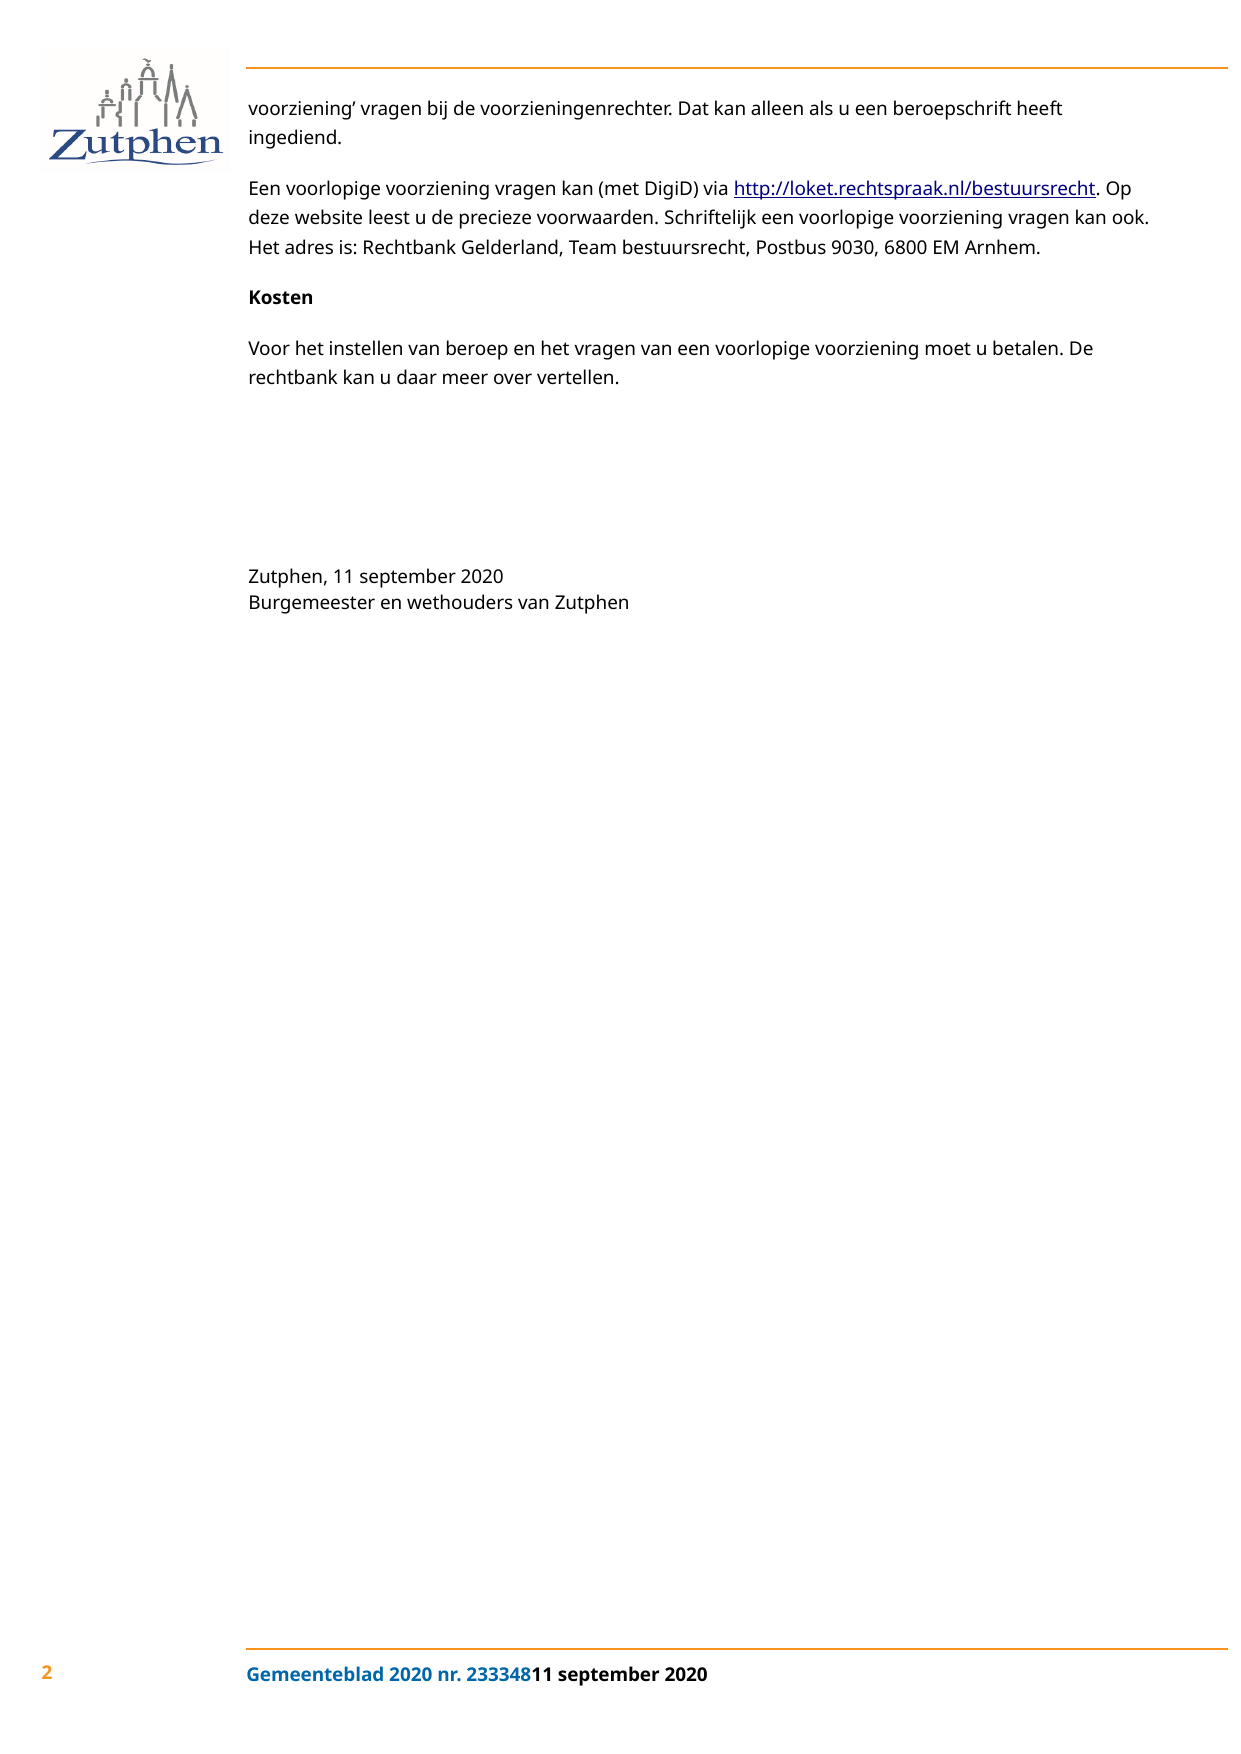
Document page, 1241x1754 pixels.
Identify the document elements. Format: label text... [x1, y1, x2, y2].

text Voor het instellen van beroep en het vragen van een voorlopige voorziening moet u betalen. De rechtbank kan u daar meer over vertellen. [248, 335, 1152, 390]
text voorziening’ vragen bij de voorzieningenrechter. Dat kan alleen als u een beroepschrift heeft ingediend. [248, 95, 1152, 150]
text Kosten [248, 284, 1152, 310]
text Zutphen, 11 september 2020 [248, 563, 1152, 589]
text Burgemeester en wethouders van Zutphen [248, 589, 1152, 615]
text Een voorlopige voorziening vragen kan (met DigiD) via http://loket.rechtspraak.nl/bestuursrecht. Op deze website leest u de precieze voorwaarden. Schriftelijk een voorlopige voorziening vragen kan ook. Het adres is: Rechtbank Gelderland, Team bestuursrecht, Postbus 9030, 6800 EM Arnhem. [248, 175, 1152, 260]
picture [41, 47, 231, 172]
